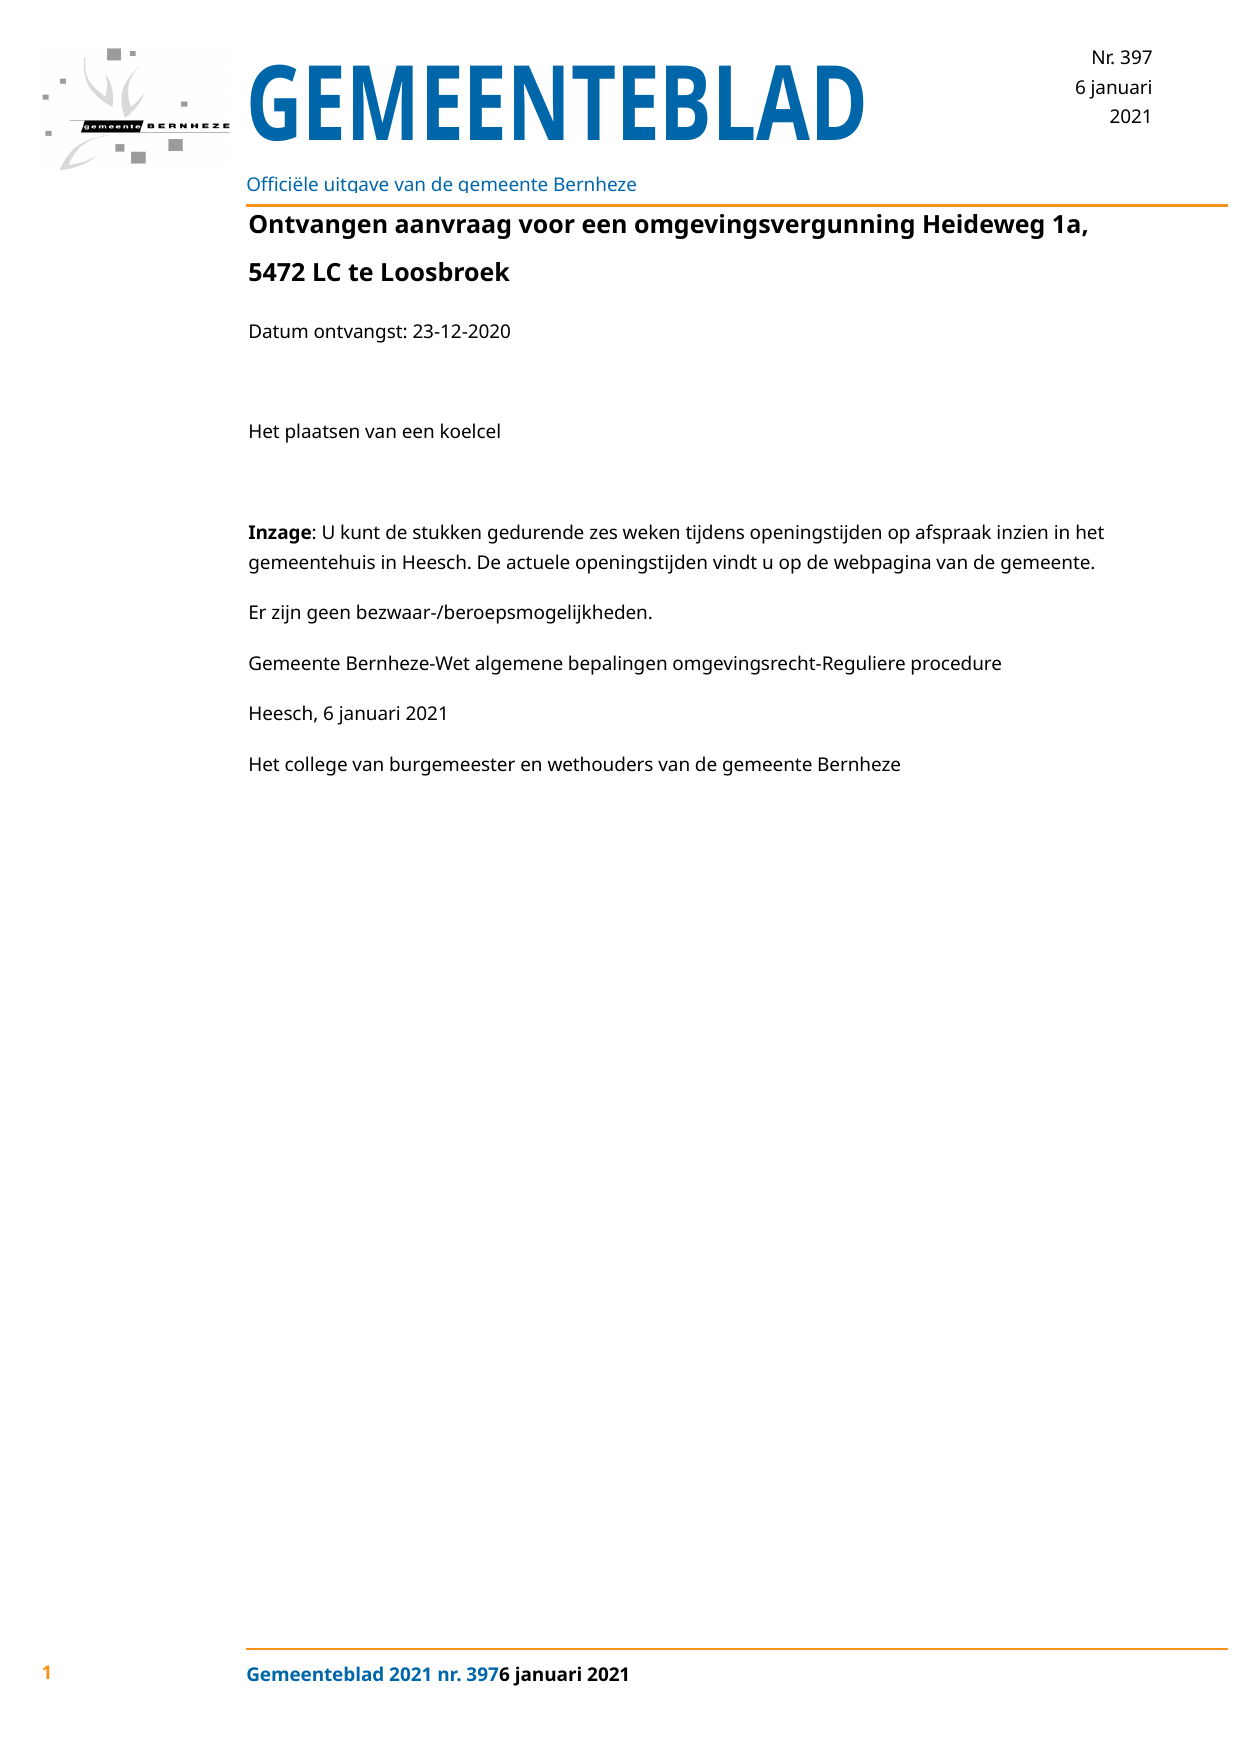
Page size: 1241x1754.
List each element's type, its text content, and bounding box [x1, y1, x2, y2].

text Heesch, 6 januari 2021 [248, 700, 1152, 726]
text Het plaatsen van een koelcel [248, 419, 1152, 444]
picture [41, 47, 231, 172]
text Gemeente Bernheze-Wet algemene bepalingen omgevingsrecht-Reguliere procedure [248, 650, 1152, 676]
text Inzage: U kunt de stukken gedurende zes weken tijdens openingstijden op afspraak inzien in het gemeentehuis in Heesch. De actuele openingstijden vindt u op de webpagina van de gemeente. [248, 519, 1152, 575]
text Datum ontvangst: 23-12-2020 [248, 318, 1152, 344]
text Er zijn geen bezwaar-/beroepsmogelijkheden. [248, 599, 1152, 625]
text Ontvangen aanvraag voor een omgevingsvergunning Heideweg 1a, 5472 LC te Loosbroek [248, 207, 1152, 288]
text Het college van burgemeester en wethouders van de gemeente Bernheze [248, 751, 1152, 777]
